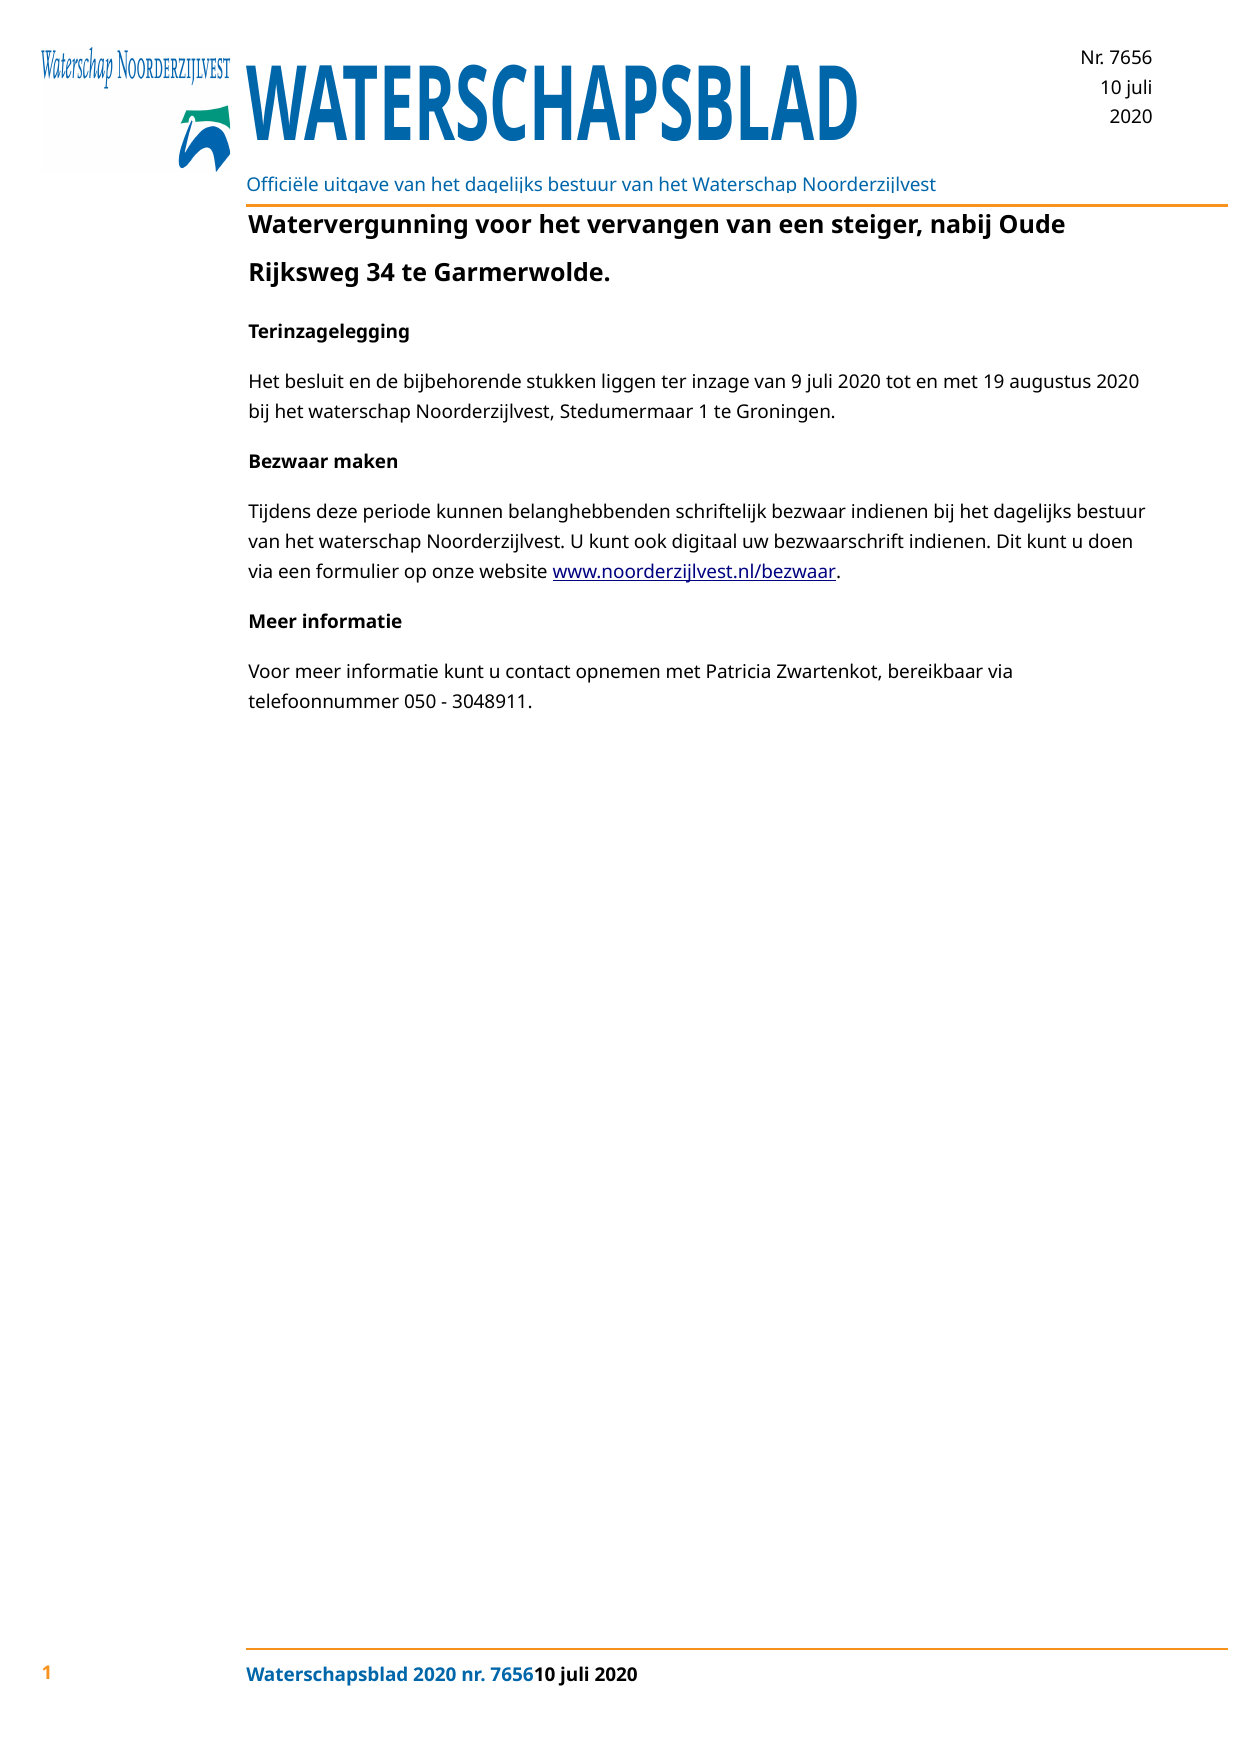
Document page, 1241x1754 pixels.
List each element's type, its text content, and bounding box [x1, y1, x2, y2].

text Tijdens deze periode kunnen belanghebbenden schriftelijk bezwaar indienen bij het dagelijks bestuur van het waterschap Noorderzijlvest. U kunt ook digitaal uw bezwaarschrift indienen. Dit kunt u doen via een formulier op onze website www.noorderzijlvest.nl/bezwaar. [248, 499, 1152, 584]
picture [41, 47, 231, 172]
text Watervergunning voor het vervangen van een steiger, nabij Oude Rijksweg 34 te Garmerwolde. [248, 207, 1152, 288]
text Voor meer informatie kunt u contact opnemen met Patricia Zwartenkot, bereikbaar via telefoonnummer 050 - 3048911. [248, 659, 1152, 714]
text Het besluit en de bijbehorende stukken liggen ter inzage van 9 juli 2020 tot en met 19 augustus 2020 bij het waterschap Noorderzijlvest, Stedumermaar 1 te Groningen. [248, 368, 1152, 424]
text Terinzagelegging [248, 318, 1152, 344]
text Bezwaar maken [248, 448, 1152, 474]
text Meer informatie [248, 608, 1152, 634]
